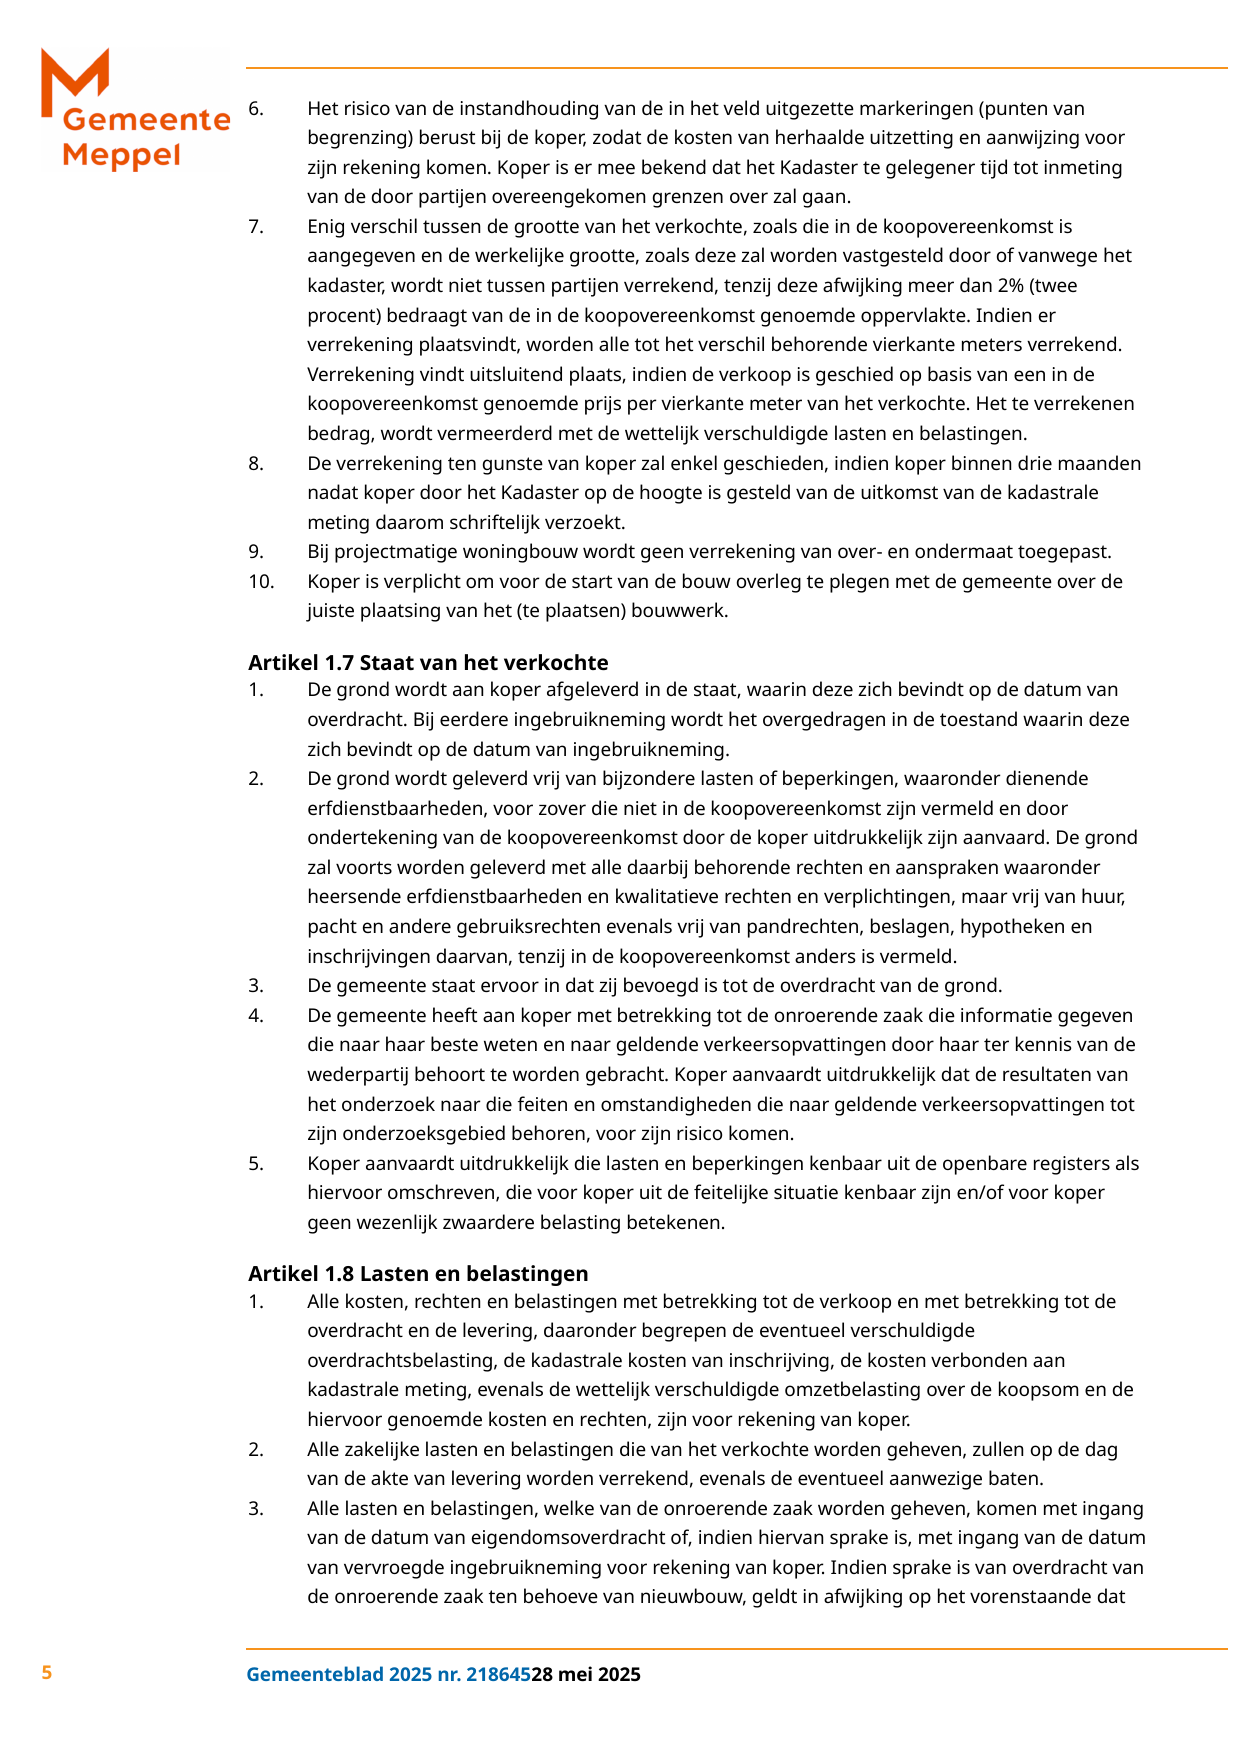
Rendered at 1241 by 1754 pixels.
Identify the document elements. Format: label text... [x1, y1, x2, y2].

text Artikel 1.8 Lasten en belastingen [248, 1259, 1152, 1288]
list Alle lasten en belastingen, welke van de onroerende zaak worden geheven, komen met ingang van de datum van eigendomsoverdracht of, indien hiervan sprake is, met ingang van de datum van vervroegde ingebruikneming voor rekening van koper. Indien sprake is van overdracht van de onroerende zaak ten behoeve van nieuwbouw, geldt in afwijking op het vorenstaande dat [248, 1495, 1152, 1609]
list De gemeente heeft aan koper met betrekking tot de onroerende zaak die informatie gegeven die naar haar beste weten en naar geldende verkeersopvattingen door haar ter kennis van de wederpartij behoort te worden gebracht. Koper aanvaardt uitdrukkelijk dat de resultaten van het onderzoek naar die feiten en omstandigheden die naar geldende verkeersopvattingen tot zijn onderzoeksgebied behoren, voor zijn risico komen. [248, 1002, 1152, 1146]
text Artikel 1.7 Staat van het verkochte [248, 648, 1152, 677]
list De gemeente staat ervoor in dat zij bevoegd is tot de overdracht van de grond. [248, 972, 1152, 998]
picture [41, 47, 231, 172]
list De grond wordt geleverd vrij van bijzondere lasten of beperkingen, waaronder dienende erfdienstbaarheden, voor zover die niet in de koopovereenkomst zijn vermeld en door ondertekening van de koopovereenkomst door de koper uitdrukkelijk zijn aanvaard. De grond zal voorts worden geleverd met alle daarbij behorende rechten en aanspraken waaronder heersende erfdienstbaarheden en kwalitatieve rechten en verplichtingen, maar vrij van huur, pacht en andere gebruiksrechten evenals vrij van pandrechten, beslagen, hypotheken en inschrijvingen daarvan, tenzij in de koopovereenkomst anders is vermeld. [248, 765, 1152, 968]
list Het risico van de instandhouding van de in het veld uitgezette markeringen (punten van begrenzing) berust bij de koper, zodat de kosten van herhaalde uitzetting en aanwijzing voor zijn rekening komen. Koper is er mee bekend dat het Kadaster te gelegener tijd tot inmeting van de door partijen overeengekomen grenzen over zal gaan. [248, 95, 1152, 209]
list De grond wordt aan koper afgeleverd in de staat, waarin deze zich bevindt op de datum van overdracht. Bij eerdere ingebruikneming wordt het overgedragen in de toestand waarin deze zich bevindt op de datum van ingebruikneming. [248, 677, 1152, 761]
list Enig verschil tussen de grootte van het verkochte, zoals die in de koopovereenkomst is aangegeven en de werkelijke grootte, zoals deze zal worden vastgesteld door of vanwege het kadaster, wordt niet tussen partijen verrekend, tenzij deze afwijking meer dan 2% (twee procent) bedraagt van de in de koopovereenkomst genoemde oppervlakte. Indien er verrekening plaatsvindt, worden alle tot het verschil behorende vierkante meters verrekend. Verrekening vindt uitsluitend plaats, indien de verkoop is geschied op basis van een in de koopovereenkomst genoemde prijs per vierkante meter van het verkochte. Het te verrekenen bedrag, wordt vermeerderd met de wettelijk verschuldigde lasten en belastingen. [248, 213, 1152, 446]
list Koper is verplicht om voor de start van de bouw overleg te plegen met de gemeente over de juiste plaatsing van het (te plaatsen) bouwwerk. [248, 568, 1152, 623]
list Alle kosten, rechten en belastingen met betrekking tot de verkoop en met betrekking tot de overdracht en de levering, daaronder begrepen de eventueel verschuldigde overdrachtsbelasting, de kadastrale kosten van inschrijving, de kosten verbonden aan kadastrale meting, evenals de wettelijk verschuldigde omzetbelasting over de koopsom en de hiervoor genoemde kosten en rechten, zijn voor rekening van koper. [248, 1288, 1152, 1432]
list Bij projectmatige woningbouw wordt geen verrekening van over- en ondermaat toegepast. [248, 538, 1152, 564]
list De verrekening ten gunste van koper zal enkel geschieden, indien koper binnen drie maanden nadat koper door het Kadaster op de hoogte is gesteld van de uitkomst van de kadastrale meting daarom schriftelijk verzoekt. [248, 450, 1152, 535]
list Koper aanvaardt uitdrukkelijk die lasten en beperkingen kenbaar uit de openbare registers als hiervoor omschreven, die voor koper uit de feitelijke situatie kenbaar zijn en/of voor koper geen wezenlijk zwaardere belasting betekenen. [248, 1150, 1152, 1235]
list Alle zakelijke lasten en belastingen die van het verkochte worden geheven, zullen op de dag van de akte van levering worden verrekend, evenals de eventueel aanwezige baten. [248, 1436, 1152, 1491]
